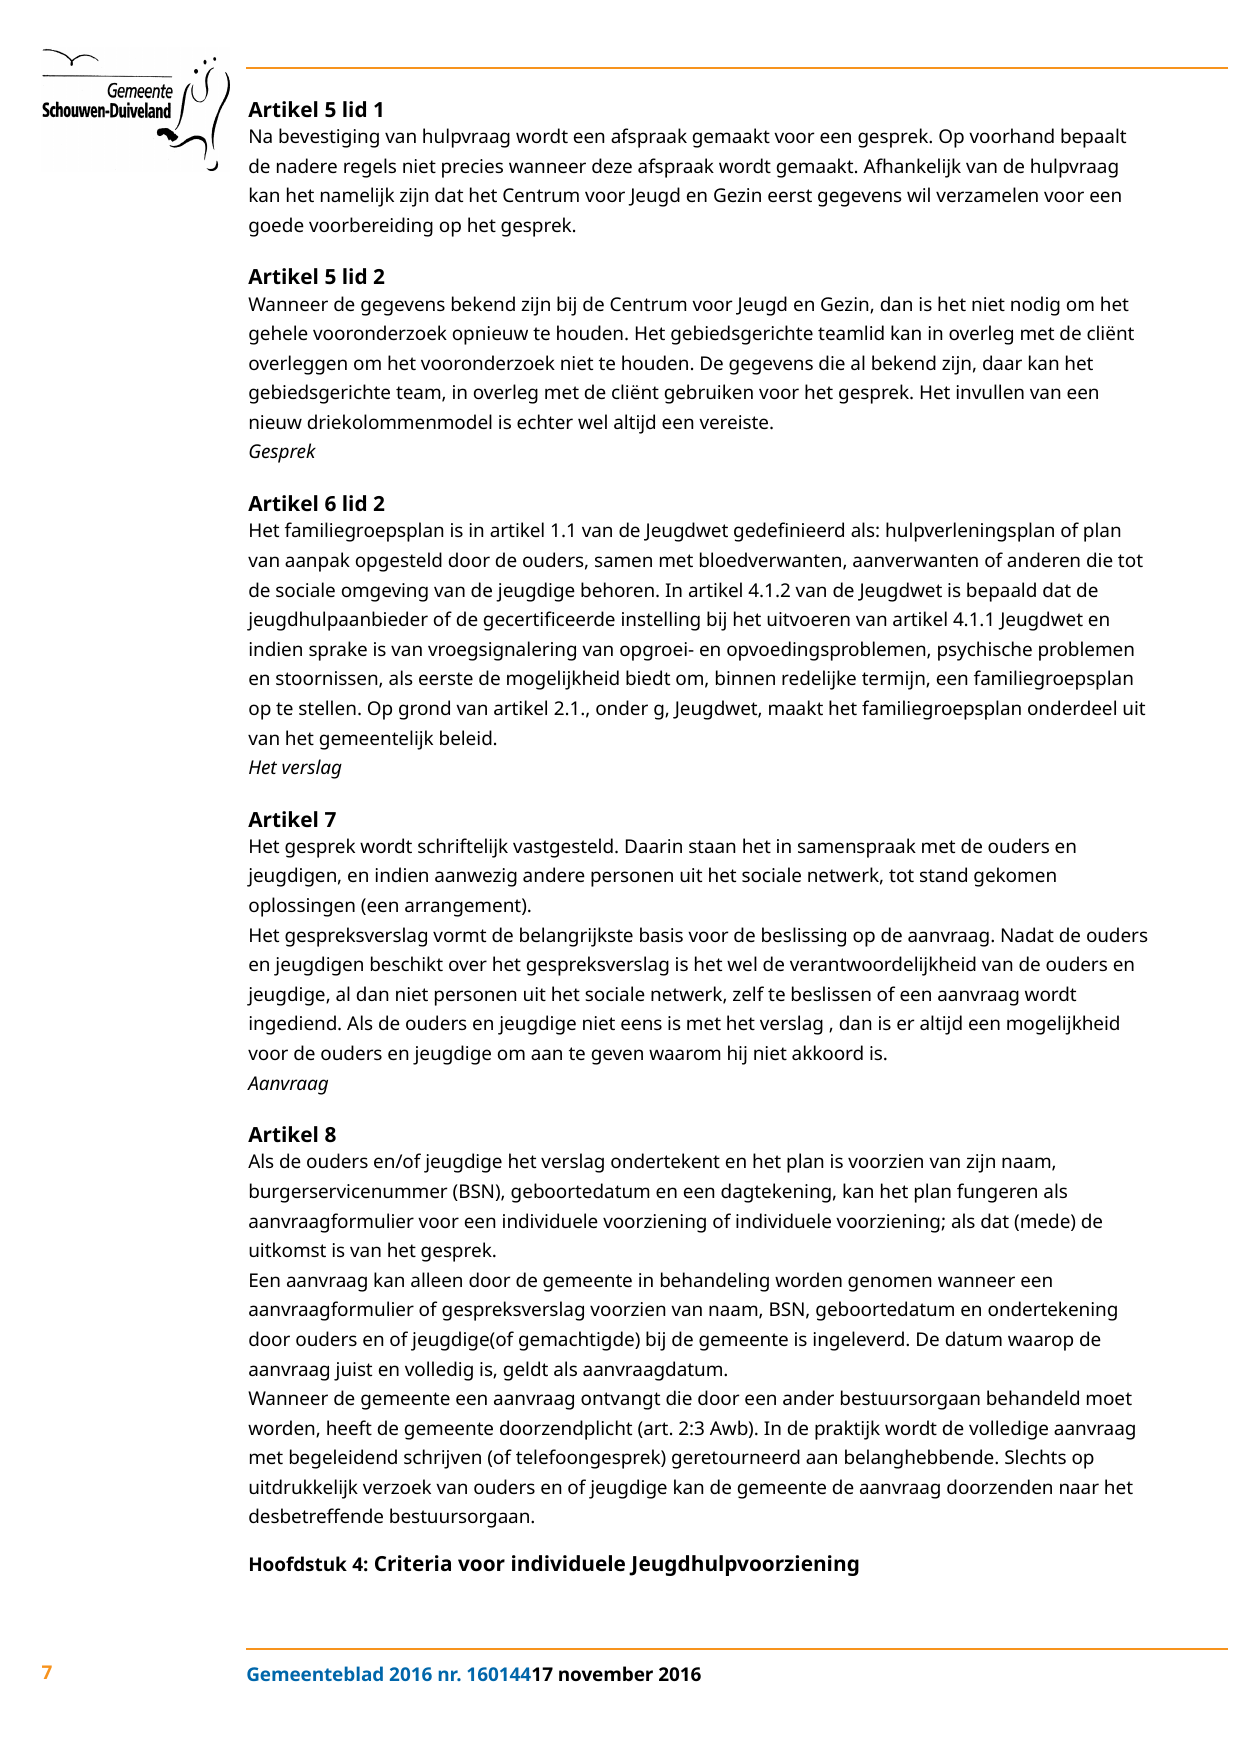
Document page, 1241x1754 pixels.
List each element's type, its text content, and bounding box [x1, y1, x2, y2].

text Het gesprek wordt schriftelijk vastgesteld. Daarin staan het in samenspraak met de ouders en jeugdigen, en indien aanwezig andere personen uit het sociale netwerk, tot stand gekomen oplossingen (een arrangement). [248, 833, 1152, 918]
text Artikel 5 lid 2 [248, 262, 1152, 291]
text Hoofdstuk 4: Criteria voor individuele Jeugdhulpvoorziening [248, 1549, 1152, 1578]
text Artikel 6 lid 2 [248, 489, 1152, 518]
text Als de ouders en/of jeugdige het verslag ondertekent en het plan is voorzien van zijn naam, burgerservicenummer (BSN), geboortedatum en een dagtekening, kan het plan fungeren als aanvraagformulier voor een individuele voorziening of individuele voorziening; als dat (mede) de uitkomst is van het gesprek. [248, 1149, 1152, 1263]
text Artikel 5 lid 1 [248, 95, 1152, 123]
text Het gespreksverslag vormt de belangrijkste basis voor de beslissing op de aanvraag. Nadat de ouders en jeugdigen beschikt over het gespreksverslag is het wel de verantwoordelijkheid van de ouders en jeugdige, al dan niet personen uit het sociale netwerk, zelf te beslissen of een aanvraag wordt ingediend. Als de ouders en jeugdige niet eens is met het verslag , dan is er altijd een mogelijkheid voor de ouders en jeugdige om aan te geven waarom hij niet akkoord is. [248, 922, 1152, 1066]
text Gesprek [248, 439, 1152, 464]
text Artikel 8 [248, 1120, 1152, 1149]
text Wanneer de gemeente een aanvraag ontvangt die door een ander bestuursorgaan behandeld moet worden, heeft de gemeente doorzendplicht (art. 2:3 Awb). In de praktijk wordt de volledige aanvraag met begeleidend schrijven (of telefoongesprek) geretourneerd aan belanghebbende. Slechts op uitdrukkelijk verzoek van ouders en of jeugdige kan de gemeente de aanvraag doorzenden naar het desbetreffende bestuursorgaan. [248, 1385, 1152, 1529]
text Een aanvraag kan alleen door de gemeente in behandeling worden genomen wanneer een aanvraagformulier of gespreksverslag voorzien van naam, BSN, geboortedatum en ondertekening door ouders en of jeugdige(of gemachtigde) bij de gemeente is ingeleverd. De datum waarop de aanvraag juist en volledig is, geldt als aanvraagdatum. [248, 1267, 1152, 1381]
text Wanneer de gegevens bekend zijn bij de Centrum voor Jeugd en Gezin, dan is het niet nodig om het gehele vooronderzoek opnieuw te houden. Het gebiedsgerichte teamlid kan in overleg met de cliënt overleggen om het vooronderzoek niet te houden. De gegevens die al bekend zijn, daar kan het gebiedsgerichte team, in overleg met de cliënt gebruiken voor het gesprek. Het invullen van een nieuw driekolommenmodel is echter wel altijd een vereiste. [248, 291, 1152, 435]
text Het familiegroepsplan is in artikel 1.1 van de Jeugdwet gedefinieerd als: hulpverleningsplan of plan van aanpak opgesteld door de ouders, samen met bloedverwanten, aanverwanten of anderen die tot de sociale omgeving van de jeugdige behoren. In artikel 4.1.2 van de Jeugdwet is bepaald dat de jeugdhulpaanbieder of de gecertificeerde instelling bij het uitvoeren van artikel 4.1.1 Jeugdwet en indien sprake is van vroegsignalering van opgroei- en opvoedingsproblemen, psychische problemen en stoornissen, als eerste de mogelijkheid biedt om, binnen redelijke termijn, een familiegroepsplan op te stellen. Op grond van artikel 2.1., onder g, Jeugdwet, maakt het familiegroepsplan onderdeel uit van het gemeentelijk beleid. [248, 518, 1152, 750]
text Aanvraag [248, 1070, 1152, 1096]
text Artikel 7 [248, 805, 1152, 833]
picture [41, 47, 231, 172]
text Na bevestiging van hulpvraag wordt een afspraak gemaakt voor een gesprek. Op voorhand bepaalt de nadere regels niet precies wanneer deze afspraak wordt gemaakt. Afhankelijk van de hulpvraag kan het namelijk zijn dat het Centrum voor Jeugd en Gezin eerst gegevens wil verzamelen voor een goede voorbereiding op het gesprek. [248, 123, 1152, 238]
text Het verslag [248, 754, 1152, 780]
